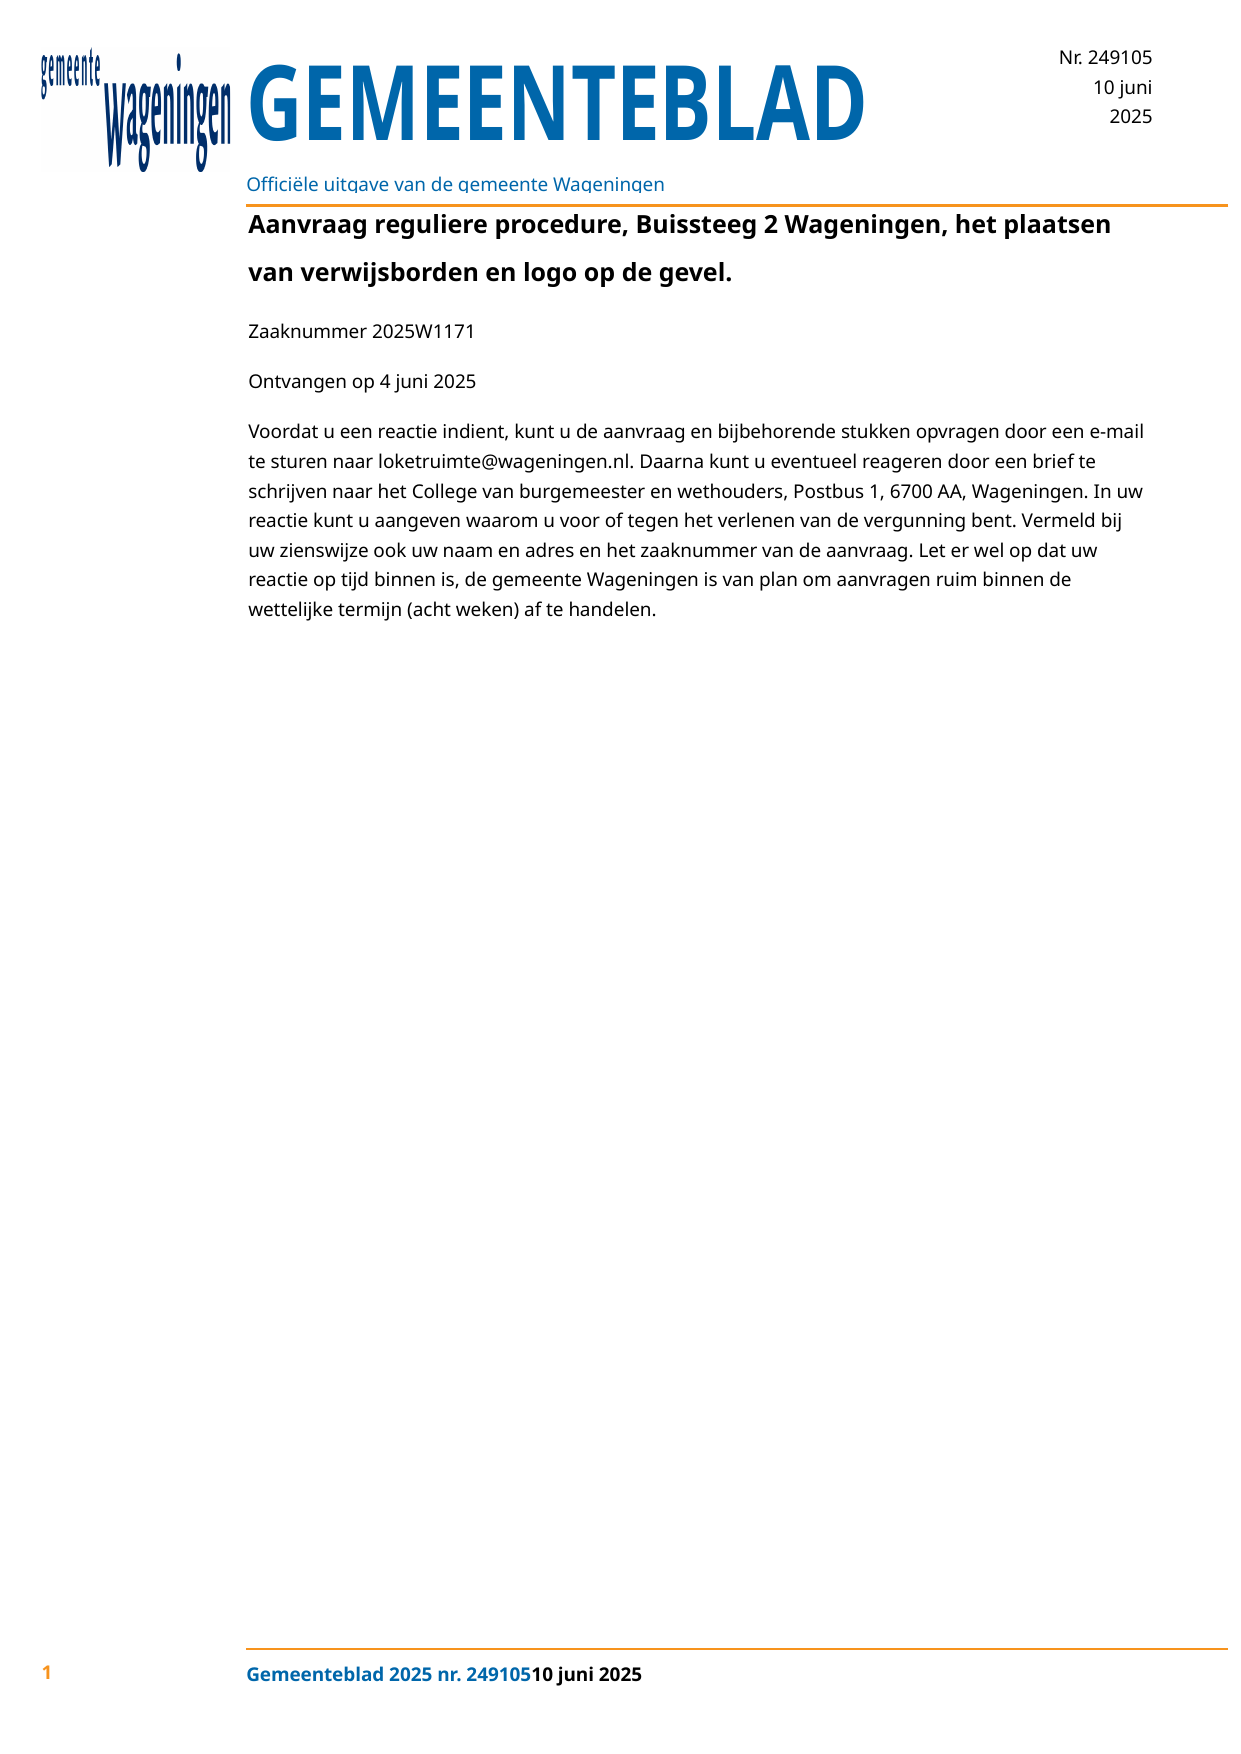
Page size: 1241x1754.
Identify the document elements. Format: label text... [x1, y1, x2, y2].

picture [41, 47, 231, 172]
text Zaaknummer 2025W1171 [248, 318, 1152, 344]
text Aanvraag reguliere procedure, Buissteeg 2 Wageningen, het plaatsen van verwijsborden en logo op de gevel. [248, 207, 1152, 288]
text Ontvangen op 4 juni 2025 [248, 368, 1152, 394]
text Voordat u een reactie indient, kunt u de aanvraag en bijbehorende stukken opvragen door een e-mail te sturen naar loketruimte@wageningen.nl. Daarna kunt u eventueel reageren door een brief te schrijven naar het College van burgemeester en wethouders, Postbus 1, 6700 AA, Wageningen. In uw reactie kunt u aangeven waarom u voor of tegen het verlenen van de vergunning bent. Vermeld bij uw zienswijze ook uw naam en adres en het zaaknummer van de aanvraag. Let er wel op dat uw reactie op tijd binnen is, de gemeente Wageningen is van plan om aanvragen ruim binnen de wettelijke termijn (acht weken) af te handelen. [248, 419, 1152, 622]
